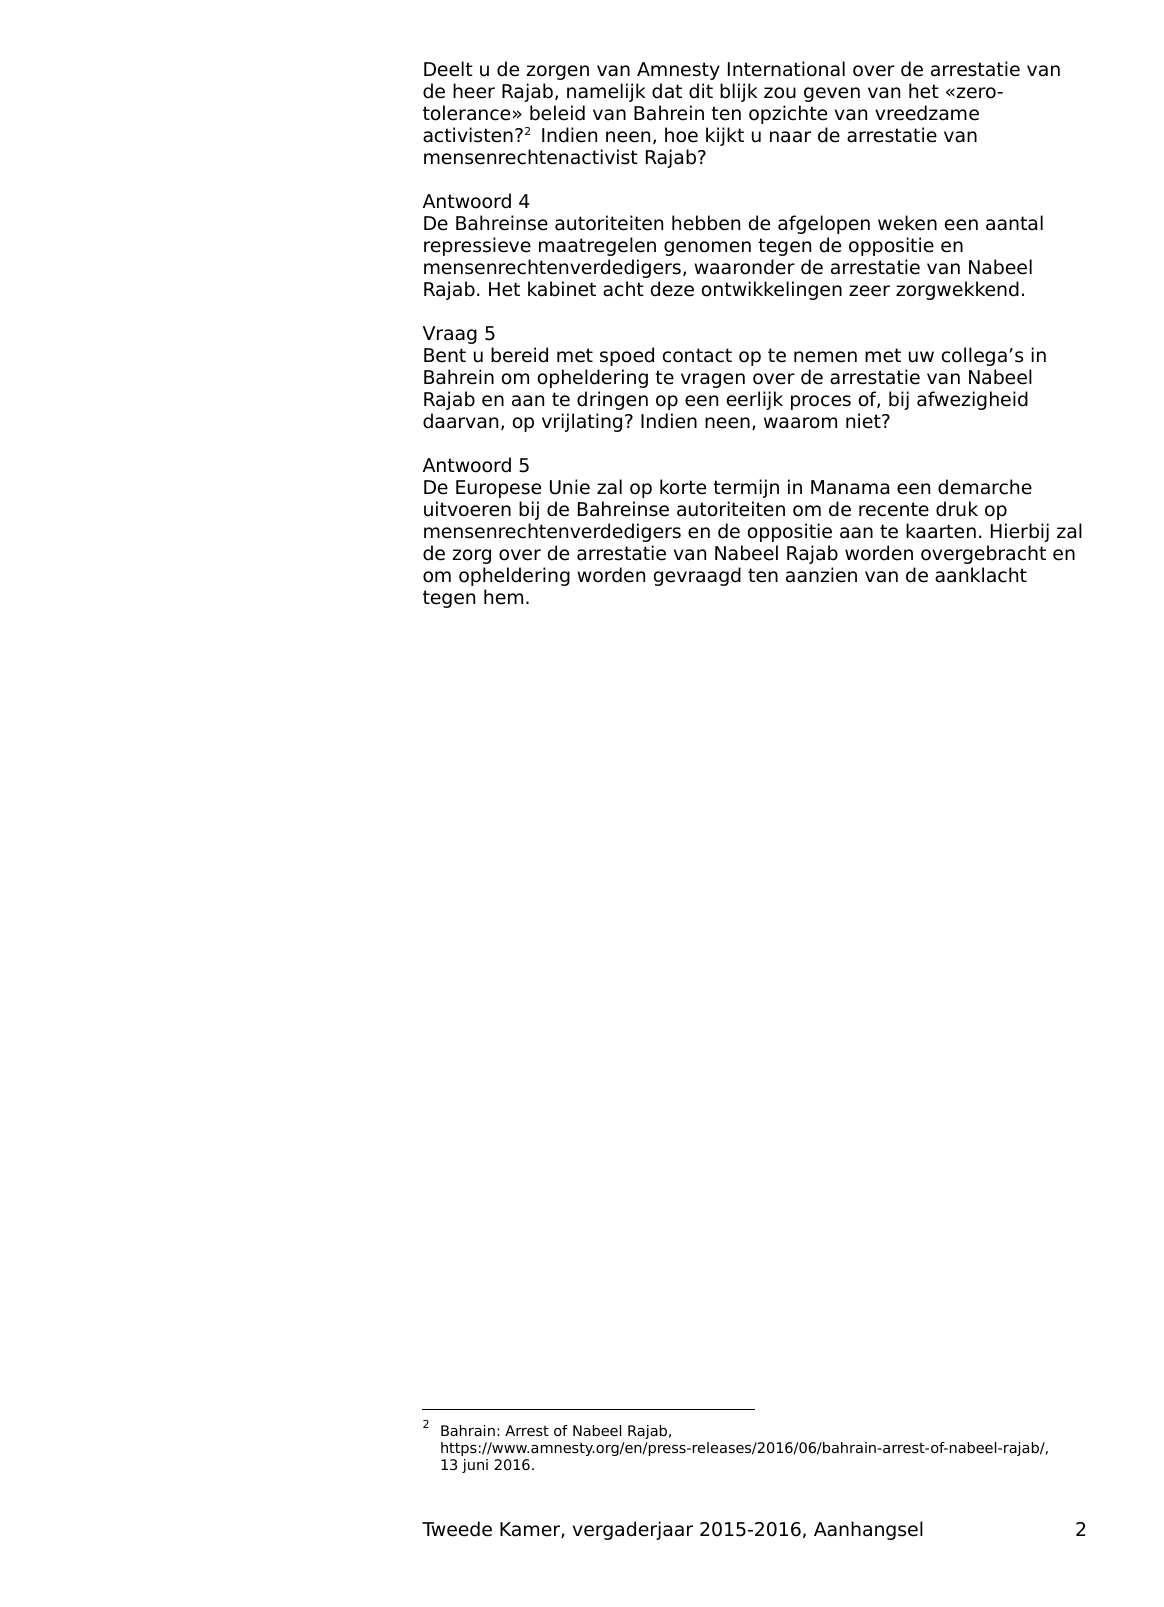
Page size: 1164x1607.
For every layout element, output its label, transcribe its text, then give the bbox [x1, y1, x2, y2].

text De Europese Unie zal op korte termijn in Manama een demarche uitvoeren bij de Bahreinse autoriteiten om de recente druk op mensenrechtenverdedigers en de oppositie aan te kaarten. Hierbij zal de zorg over de arrestatie van Nabeel Rajab worden overgebracht en om opheldering worden gevraagd ten aanzien van de aanklacht tegen hem. [422, 477, 1087, 609]
text Bent u bereid met spoed contact op te nemen met uw collega’s in Bahrein om opheldering te vragen over de arrestatie van Nabeel Rajab en aan te dringen op een eerlijk proces of, bij afwezigheid daarvan, op vrijlating? Indien neen, waarom niet? [422, 345, 1087, 433]
text De Bahreinse autoriteiten hebben de afgelopen weken een aantal repressieve maatregelen genomen tegen de oppositie en mensenrechtenverdedigers, waaronder de arrestatie van Nabeel Rajab. Het kabinet acht deze ontwikkelingen zeer zorgwekkend. [422, 213, 1087, 301]
text Antwoord 5 [422, 455, 1087, 477]
text Deelt u de zorgen van Amnesty International over de arrestatie van de heer Rajab, namelijk dat dit blijk zou geven van het «zero-tolerance» beleid van Bahrein ten opzichte van vreedzame activisten? Indien neen, hoe kijkt u naar de arrestatie van mensenrechtenactivist Rajab? [422, 59, 1087, 169]
text Antwoord 4 [422, 191, 1087, 213]
text Bahrain: Arrest of Nabeel Rajab, https://www.amnesty.org/en/press-releases/2016/06/bahrain-arrest-of-nabeel-rajab/, 13 juni 2016. [422, 1418, 1087, 1474]
text Vraag 5 [422, 323, 1087, 345]
